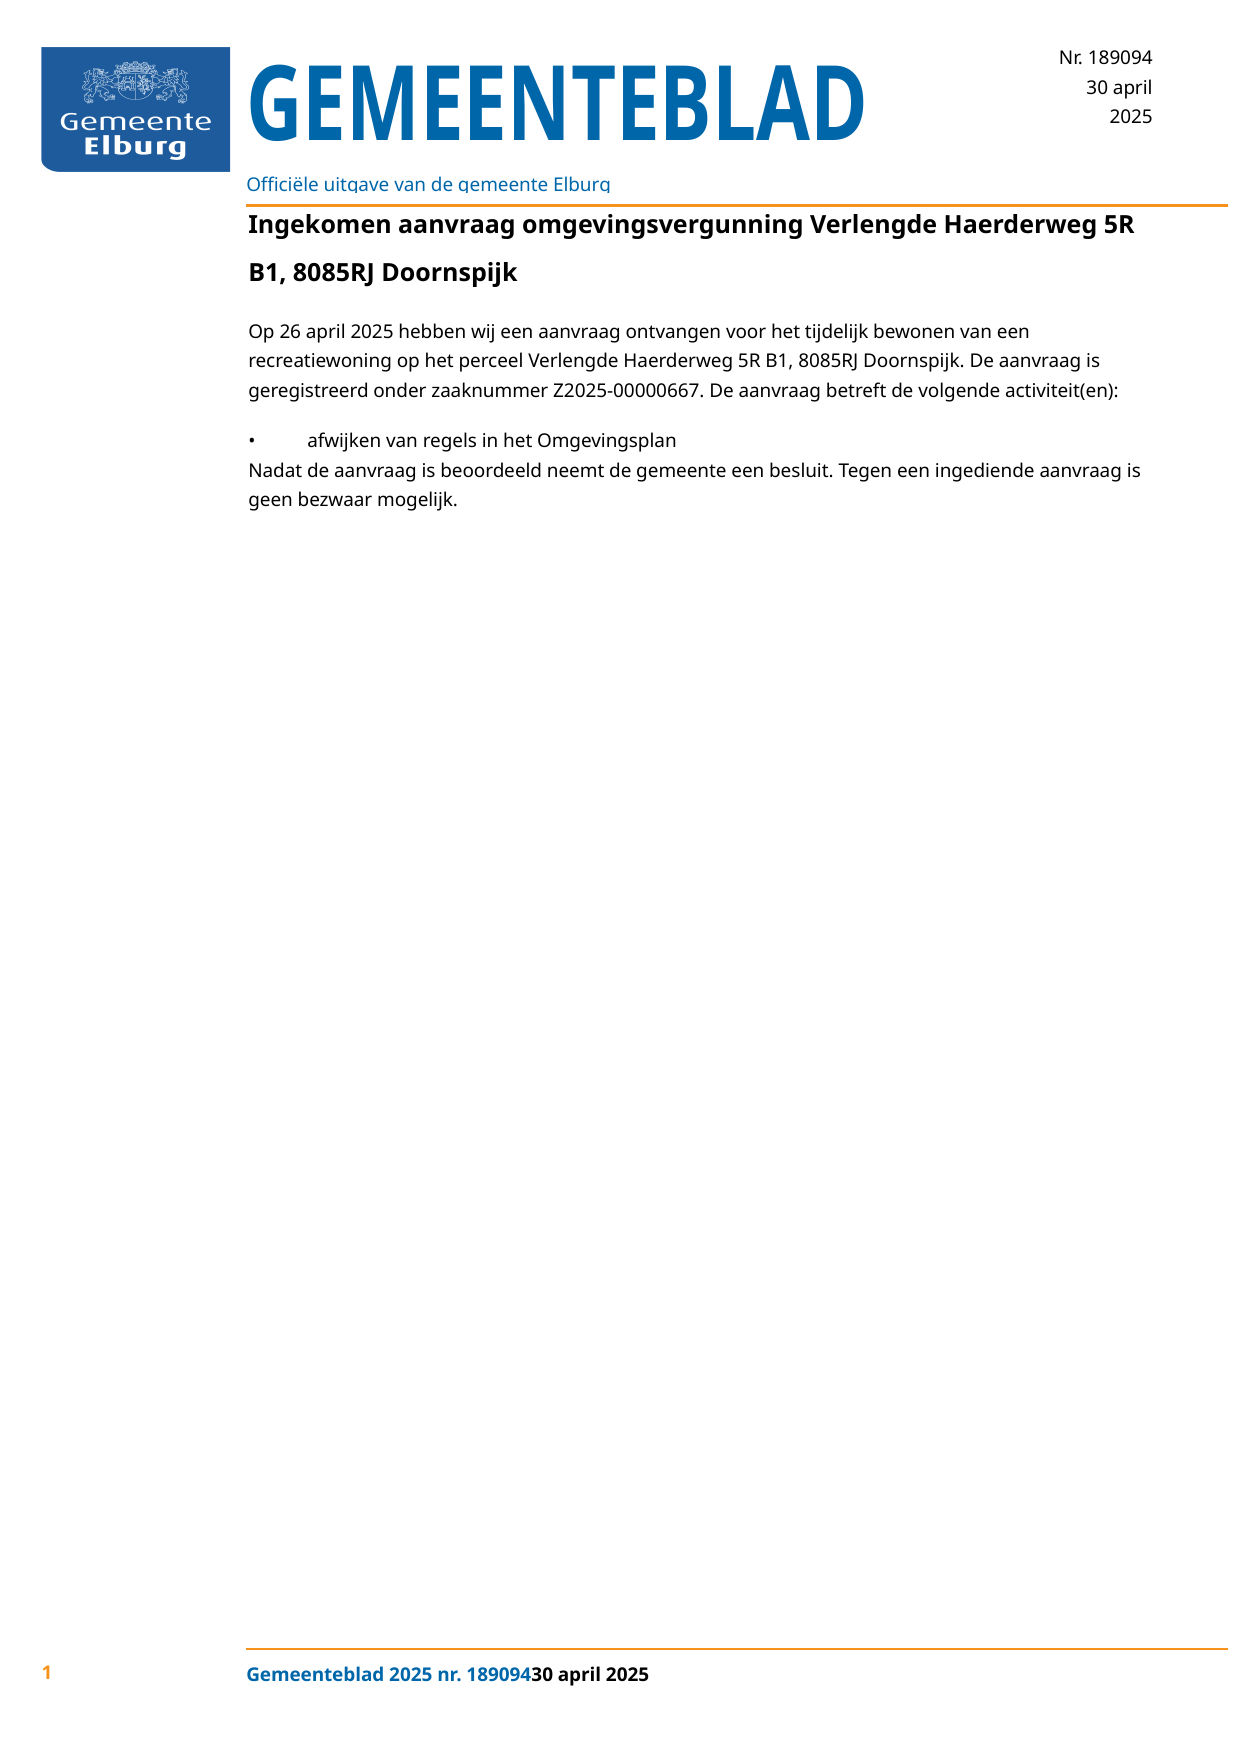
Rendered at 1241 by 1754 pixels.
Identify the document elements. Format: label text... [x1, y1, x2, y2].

text Ingekomen aanvraag omgevingsvergunning Verlengde Haerderweg 5R B1, 8085RJ Doornspijk [248, 207, 1152, 288]
list afwijken van regels in het Omgevingsplan [248, 427, 1152, 453]
text Nadat de aanvraag is beoordeeld neemt de gemeente een besluit. Tegen een ingediende aanvraag is geen bezwaar mogelijk. [248, 457, 1152, 512]
text Op 26 april 2025 hebben wij een aanvraag ontvangen voor het tijdelijk bewonen van een recreatiewoning op het perceel Verlengde Haerderweg 5R B1, 8085RJ Doornspijk. De aanvraag is geregistreerd onder zaaknummer Z2025-00000667. De aanvraag betreft de volgende activiteit(en): [248, 318, 1152, 403]
picture [41, 47, 231, 172]
